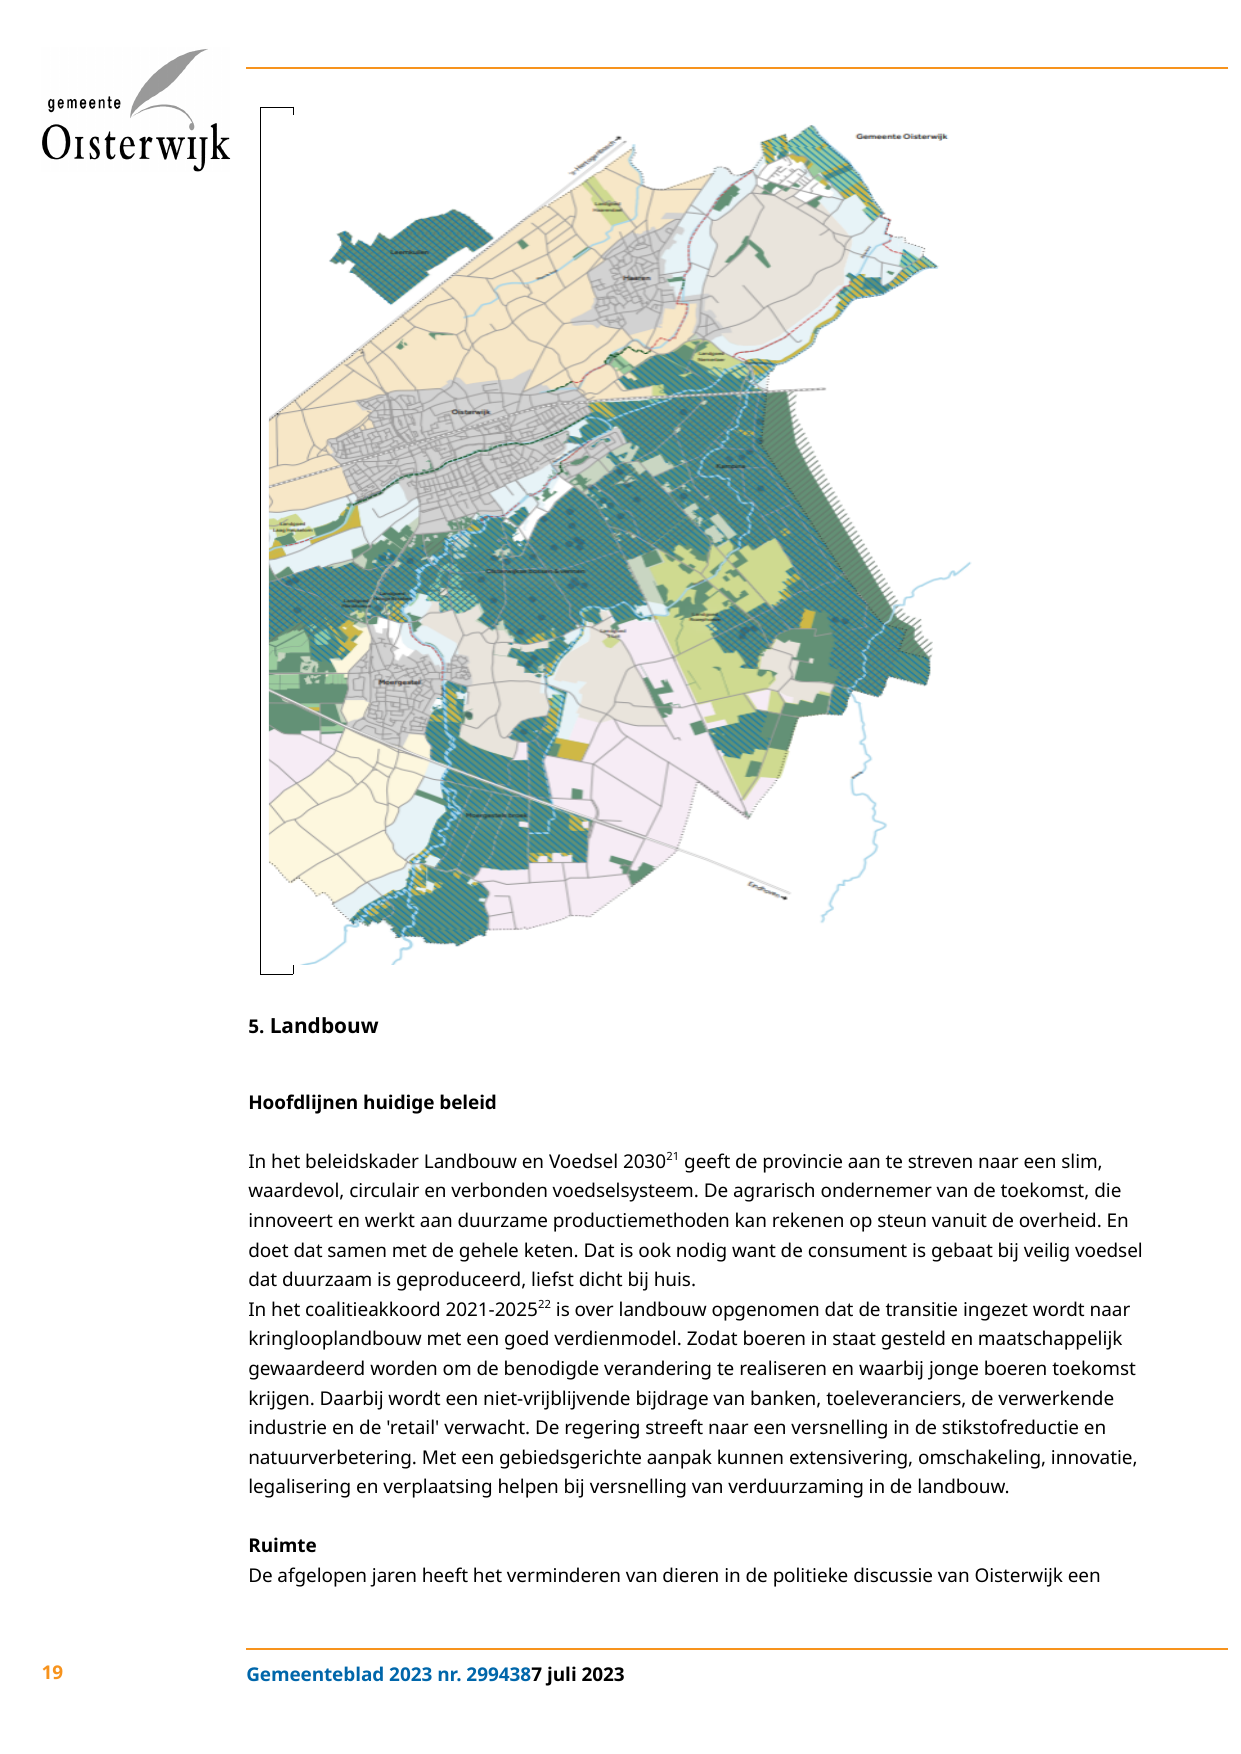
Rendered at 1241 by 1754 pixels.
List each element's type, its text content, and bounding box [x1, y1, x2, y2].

text De afgelopen jaren heeft het verminderen van dieren in de politieke discussie van Oisterwijk een [248, 1562, 1152, 1588]
text 5. Landbouw [248, 1011, 1152, 1039]
text In het coalitieakkoord 2021-202522 is over landbouw opgenomen dat de transitie ingezet wordt naar kringlooplandbouw met een goed verdienmodel. Zodat boeren in staat gesteld en maatschappelijk gewaardeerd worden om de benodigde verandering te realiseren en waarbij jonge boeren toekomst krijgen. Daarbij wordt een niet-vrijblijvende bijdrage van banken, toeleveranciers, de verwerkende industrie en de 'retail' verwacht. De regering streeft naar een versnelling in de stikstofreductie en natuurverbetering. Met een gebiedsgerichte aanpak kunnen extensivering, omschakeling, innovatie, legalisering en verplaatsing helpen bij versnelling van verduurzaming in de landbouw. [248, 1296, 1152, 1499]
picture [41, 47, 231, 172]
text Ruimte [248, 1533, 1152, 1558]
picture [268, 115, 978, 965]
text Hoofdlijnen huidige beleid [248, 1089, 1152, 1114]
text In het beleidskader Landbouw en Voedsel 203021 geeft de provincie aan te streven naar een slim, waardevol, circulair en verbonden voedselsysteem. De agrarisch ondernemer van de toekomst, die innoveert en werkt aan duurzame productiemethoden kan rekenen op steun vanuit de overheid. En doet dat samen met de gehele keten. Dat is ook nodig want de consument is gebaat bij veilig voedsel dat duurzaam is geproduceerd, liefst dicht bij huis. [248, 1148, 1152, 1292]
